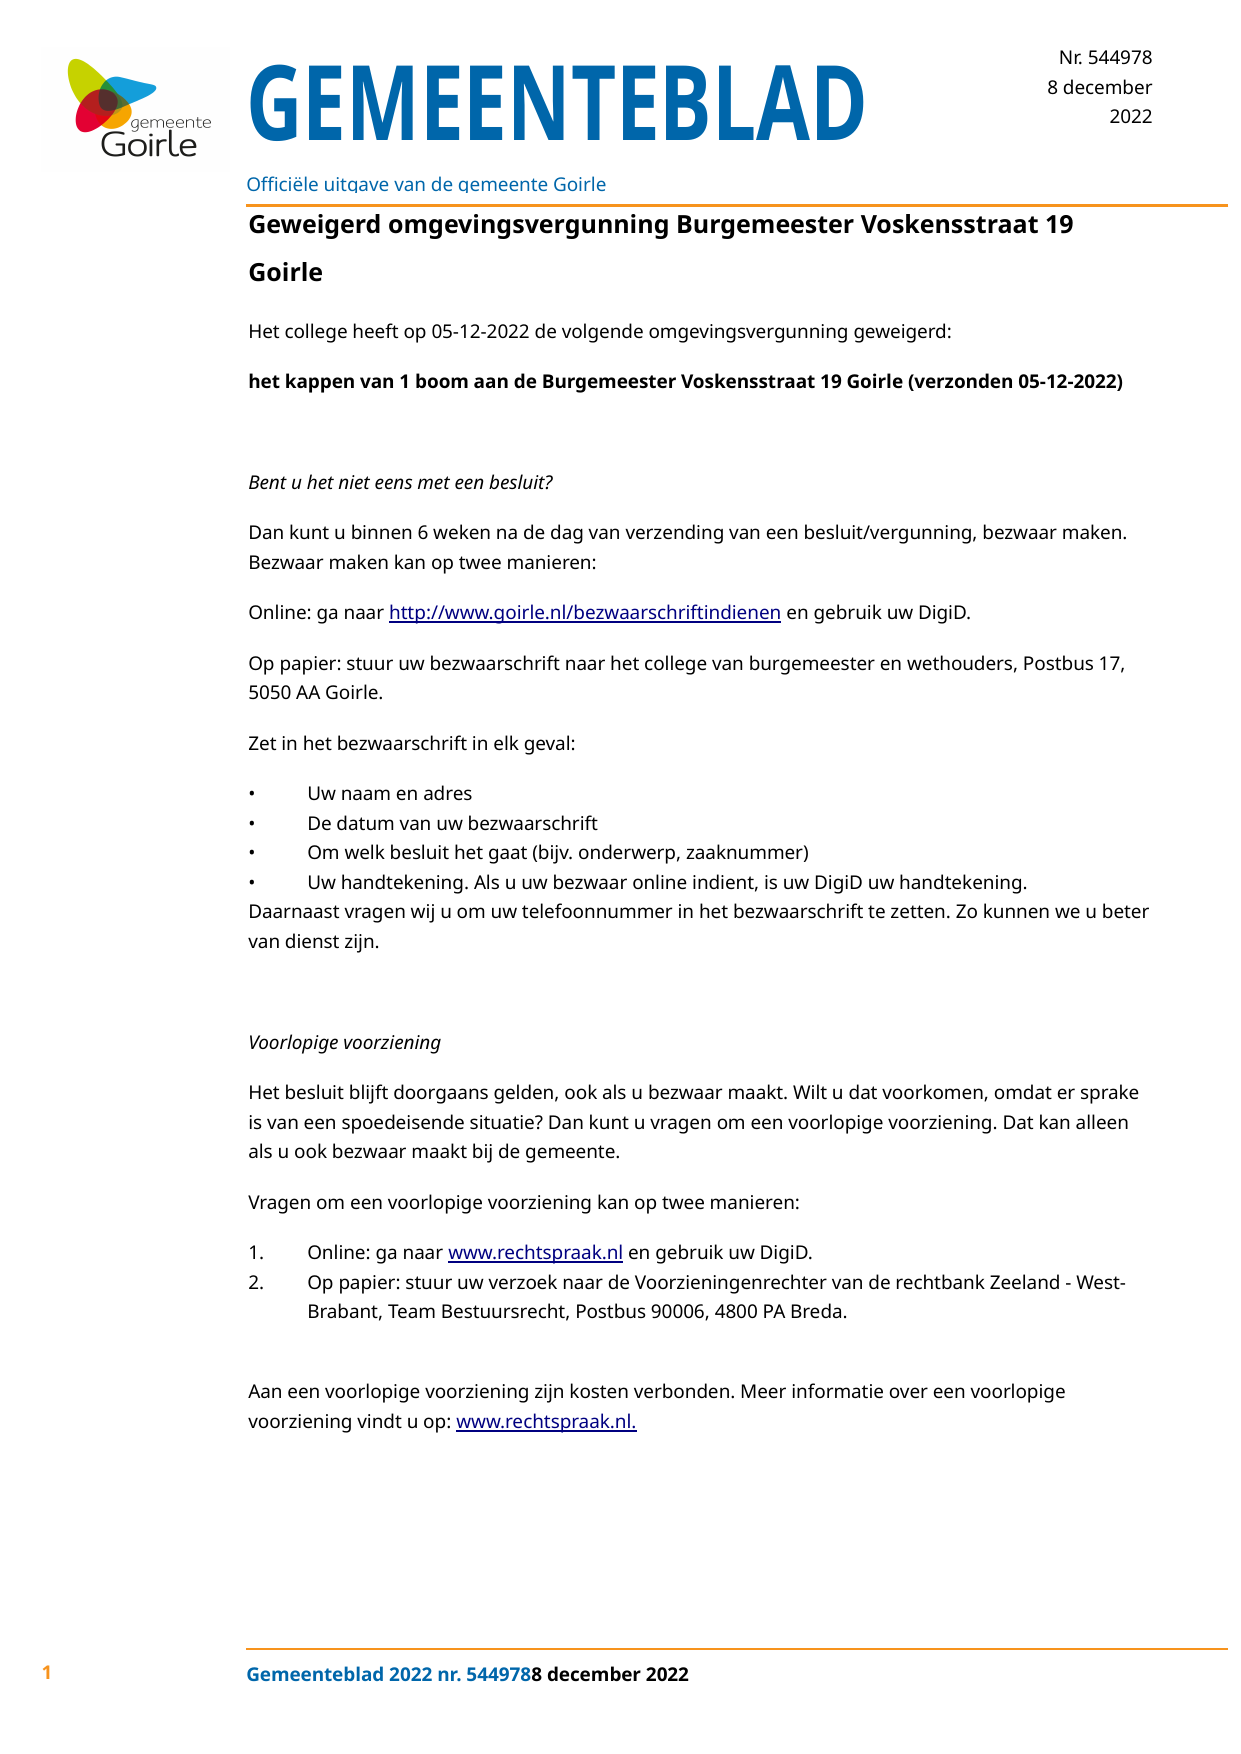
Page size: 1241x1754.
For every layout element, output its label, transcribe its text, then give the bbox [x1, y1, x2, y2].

text Voorlopige voorziening [248, 1029, 1152, 1055]
text Het besluit blijft doorgaans gelden, ook als u bezwaar maakt. Wilt u dat voorkomen, omdat er sprake is van een spoedeisende situatie? Dan kunt u vragen om een voorlopige voorziening. Dat kan alleen als u ook bezwaar maakt bij de gemeente. [248, 1079, 1152, 1164]
text Geweigerd omgevingsvergunning Burgemeester Voskensstraat 19 Goirle [248, 207, 1152, 288]
text Aan een voorlopige voorziening zijn kosten verbonden. Meer informatie over een voorlopige voorziening vindt u op: www.rechtspraak.nl. [248, 1379, 1152, 1434]
list Online: ga naar www.rechtspraak.nl en gebruik uw DigiD. [248, 1239, 1152, 1265]
text Dan kunt u binnen 6 weken na de dag van verzending van een besluit/vergunning, bezwaar maken. Bezwaar maken kan op twee manieren: [248, 519, 1152, 575]
text Online: ga naar http://www.goirle.nl/bezwaarschriftindienen en gebruik uw DigiD. [248, 599, 1152, 625]
list Uw naam en adres [248, 780, 1152, 806]
text het kappen van 1 boom aan de Burgemeester Voskensstraat 19 Goirle (verzonden 05-12-2022) [248, 368, 1152, 394]
text Het college heeft op 05-12-2022 de volgende omgevingsvergunning geweigerd: [248, 318, 1152, 344]
text Daarnaast vragen wij u om uw telefoonnummer in het bezwaarschrift te zetten. Zo kunnen we u beter van dienst zijn. [248, 899, 1152, 954]
list Uw handtekening. Als u uw bezwaar online indient, is uw DigiD uw handtekening. [248, 869, 1152, 895]
picture [41, 47, 231, 172]
list De datum van uw bezwaarschrift [248, 810, 1152, 836]
text Zet in het bezwaarschrift in elk geval: [248, 730, 1152, 756]
text Bent u het niet eens met een besluit? [248, 469, 1152, 495]
text Op papier: stuur uw bezwaarschrift naar het college van burgemeester en wethouders, Postbus 17, 5050 AA Goirle. [248, 650, 1152, 705]
list Om welk besluit het gaat (bijv. onderwerp, zaaknummer) [248, 839, 1152, 865]
text Vragen om een voorlopige voorziening kan op twee manieren: [248, 1189, 1152, 1215]
list Op papier: stuur uw verzoek naar de Voorzieningenrechter van de rechtbank Zeeland - West-Brabant, Team Bestuursrecht, Postbus 90006, 4800 PA Breda. [248, 1269, 1152, 1324]
